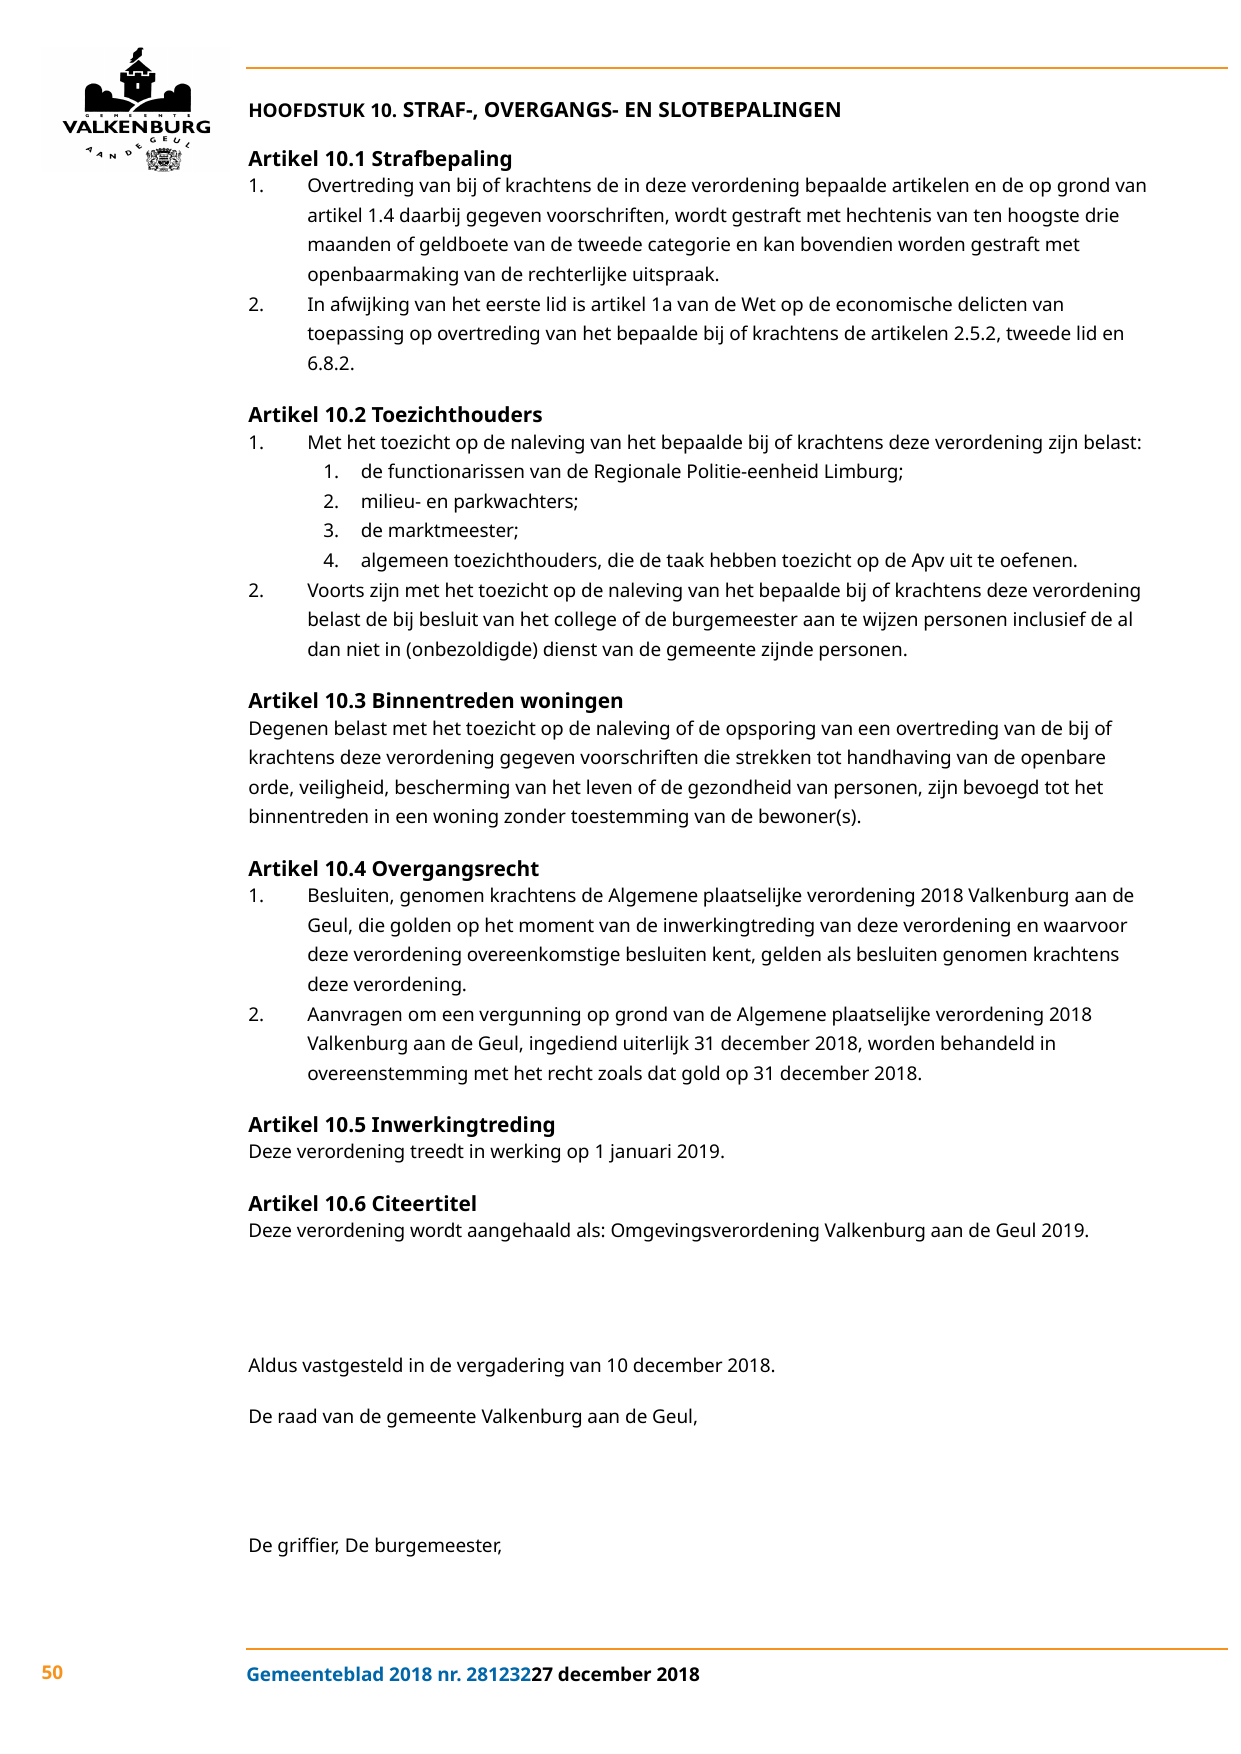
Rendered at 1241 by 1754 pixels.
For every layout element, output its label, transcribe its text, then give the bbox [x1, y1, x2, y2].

text Artikel 10.4 Overgangsrecht [248, 854, 1152, 882]
text Degenen belast met het toezicht op de naleving of de opsporing van een overtreding van de bij of krachtens deze verordening gegeven voorschriften die strekken tot handhaving van de openbare orde, veiligheid, bescherming van het leven of de gezondheid van personen, zijn bevoegd tot het binnentreden in een woning zonder toestemming van de bewoner(s). [248, 715, 1152, 829]
list Besluiten, genomen krachtens de Algemene plaatselijke verordening 2018 Valkenburg aan de Geul, die golden op het moment van de inwerkingtreding van deze verordening en waarvoor deze verordening overeenkomstige besluiten kent, gelden als besluiten genomen krachtens deze verordening. [248, 882, 1152, 997]
text Artikel 10.2 Toezichthouders [248, 400, 1152, 429]
list In afwijking van het eerste lid is artikel 1a van de Wet op de economische delicten van toepassing op overtreding van het bepaalde bij of krachtens de artikelen 2.5.2, tweede lid en 6.8.2. [248, 291, 1152, 376]
list de marktmeester; [323, 518, 1152, 543]
list Met het toezicht op de naleving van het bepaalde bij of krachtens deze verordening zijn belast: [248, 429, 1152, 454]
text De griffier, De burgemeester, [248, 1532, 1152, 1558]
list algemeen toezichthouders, die de taak hebben toezicht op de Apv uit te oefenen. [323, 547, 1152, 573]
text Aldus vastgesteld in de vergadering van 10 december 2018. [248, 1352, 1152, 1378]
text Artikel 10.5 Inwerkingtreding [248, 1110, 1152, 1139]
list Overtreding van bij of krachtens de in deze verordening bepaalde artikelen en de op grond van artikel 1.4 daarbij gegeven voorschriften, wordt gestraft met hechtenis van ten hoogste drie maanden of geldboete van de tweede categorie en kan bovendien worden gestraft met openbaarmaking van de rechterlijke uitspraak. [248, 172, 1152, 287]
text HOOFDSTUK 10. STRAF-, OVERGANGS- EN SLOTBEPALINGEN [248, 95, 1152, 123]
text Artikel 10.1 Strafbepaling [248, 144, 1152, 172]
text Deze verordening wordt aangehaald als: Omgevingsverordening Valkenburg aan de Geul 2019. [248, 1218, 1152, 1243]
list de functionarissen van de Regionale Politie-eenheid Limburg; [323, 458, 1152, 484]
text Artikel 10.6 Citeertitel [248, 1189, 1152, 1218]
text Artikel 10.3 Binnentreden woningen [248, 686, 1152, 715]
list Aanvragen om een vergunning op grond van de Algemene plaatselijke verordening 2018 Valkenburg aan de Geul, ingediend uiterlijk 31 december 2018, worden behandeld in overeenstemming met het recht zoals dat gold op 31 december 2018. [248, 1001, 1152, 1086]
picture [41, 47, 231, 172]
text De raad van de gemeente Valkenburg aan de Geul, [248, 1403, 1152, 1429]
list milieu- en parkwachters; [323, 488, 1152, 514]
text Deze verordening treedt in werking op 1 januari 2019. [248, 1139, 1152, 1164]
list Voorts zijn met het toezicht op de naleving van het bepaalde bij of krachtens deze verordening belast de bij besluit van het college of de burgemeester aan te wijzen personen inclusief de al dan niet in (onbezoldigde) dienst van de gemeente zijnde personen. [248, 577, 1152, 662]
